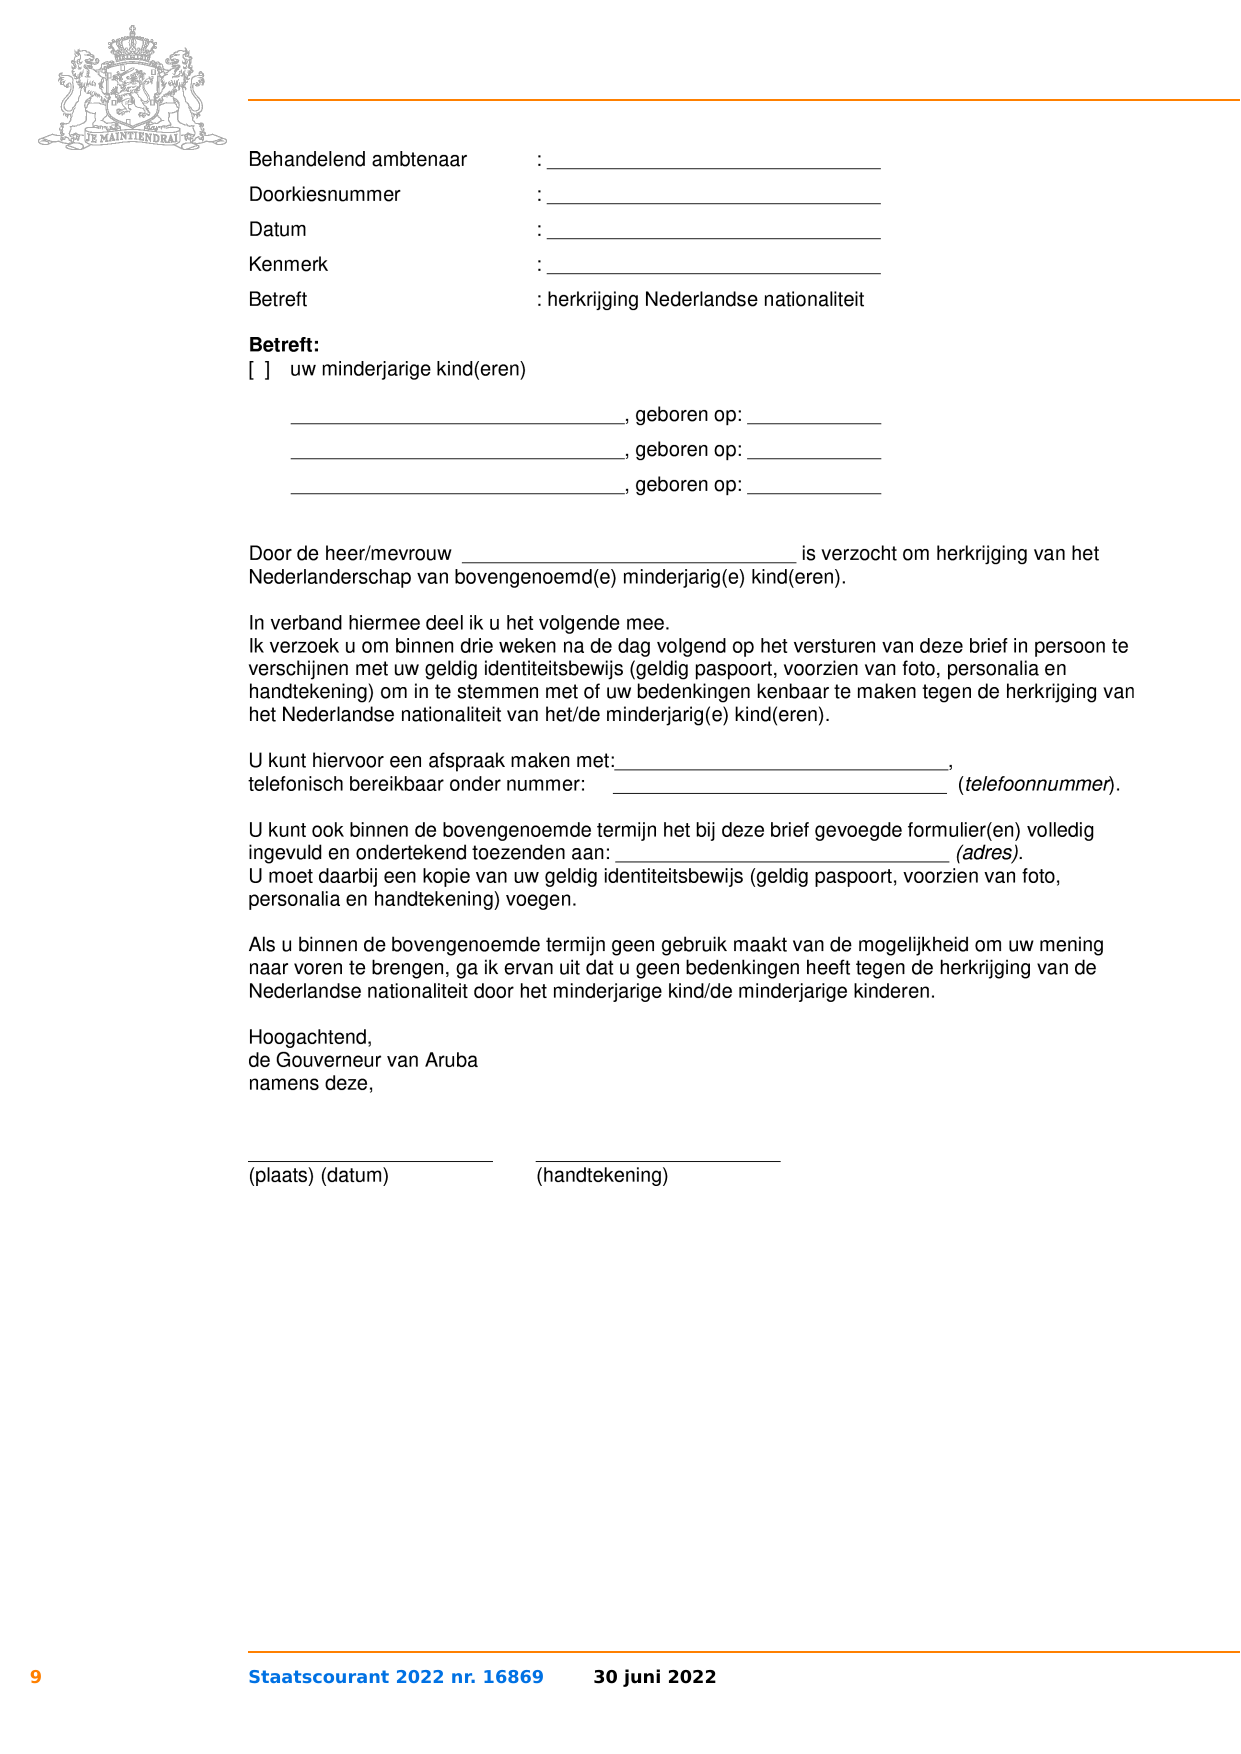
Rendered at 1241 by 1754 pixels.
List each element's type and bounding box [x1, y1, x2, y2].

picture [38, 25, 227, 150]
picture [248, 151, 1134, 1186]
